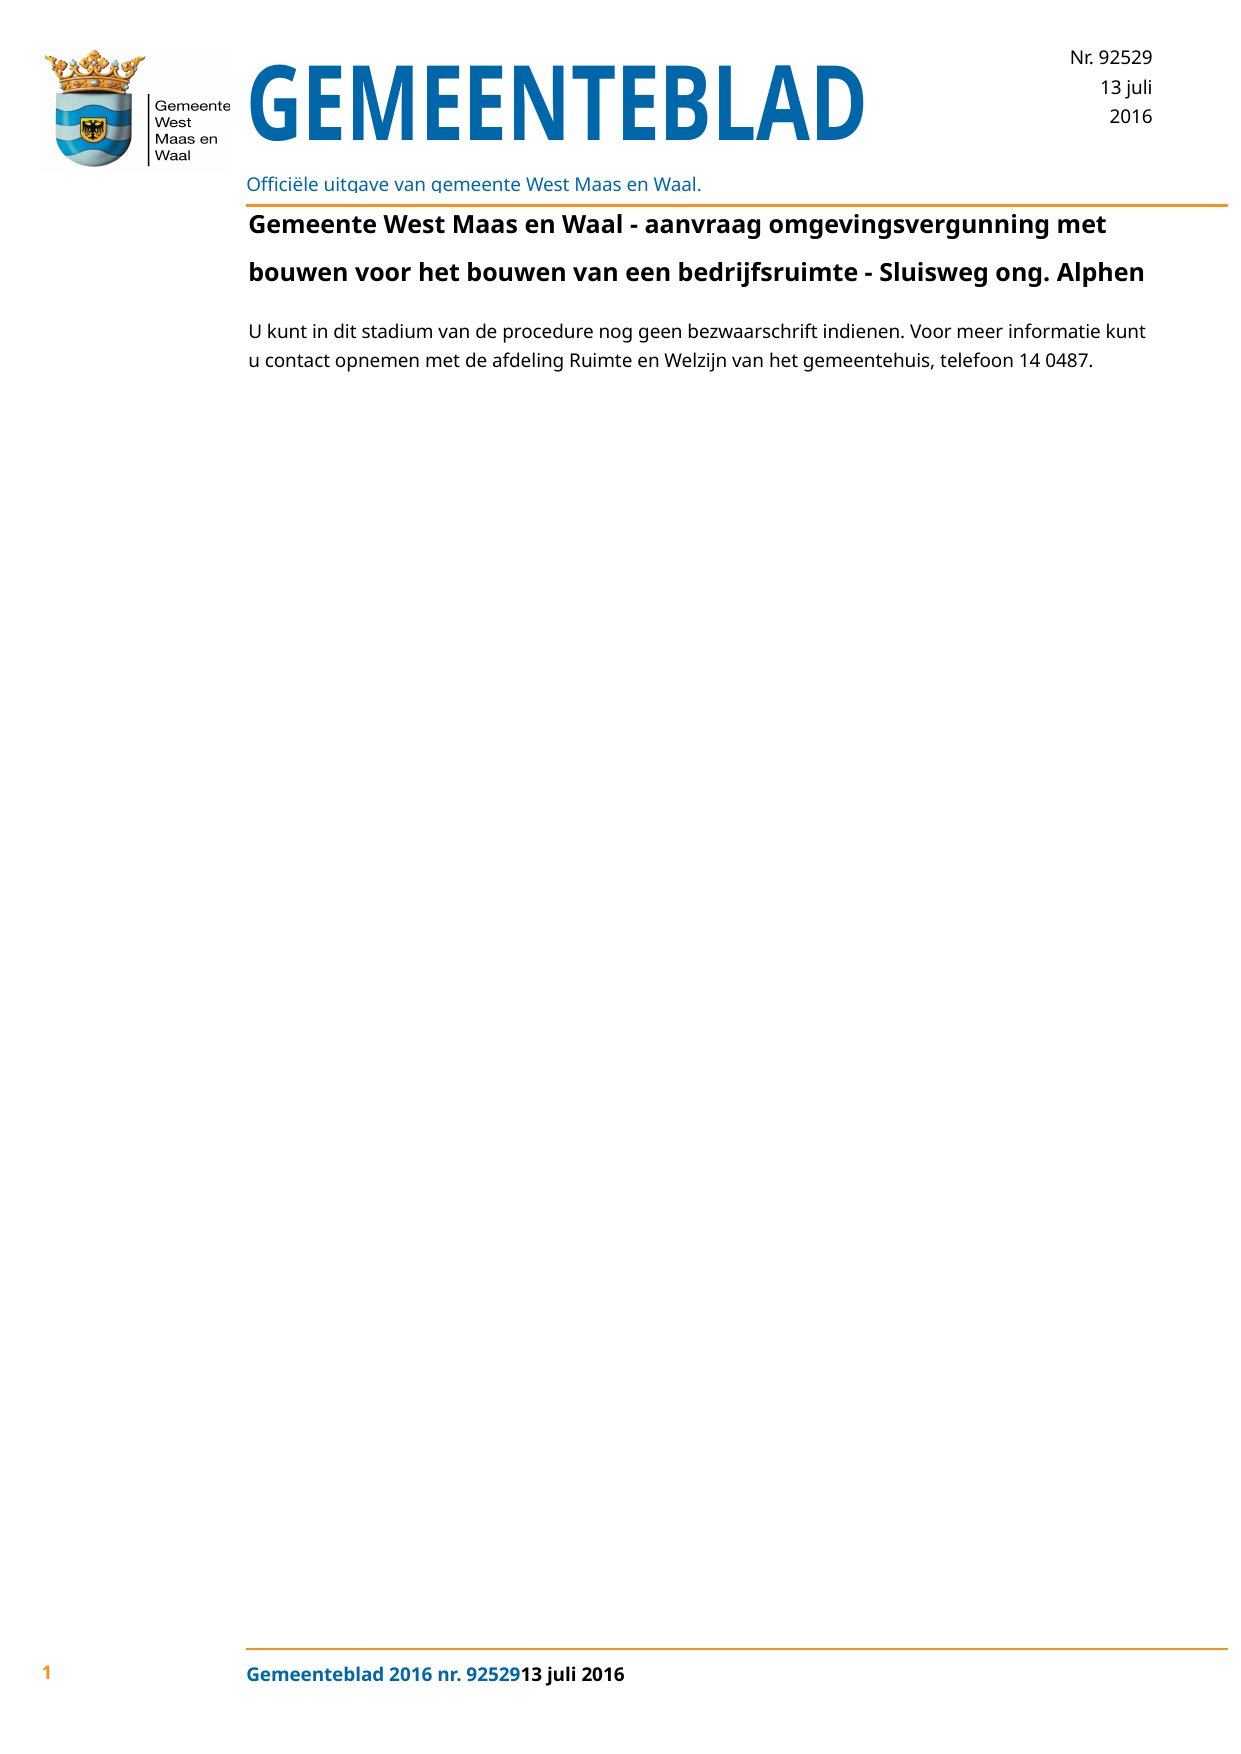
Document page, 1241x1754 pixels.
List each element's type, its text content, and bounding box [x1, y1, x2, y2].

text U kunt in dit stadium van de procedure nog geen bezwaarschrift indienen. Voor meer informatie kunt u contact opnemen met de afdeling Ruimte en Welzijn van het gemeentehuis, telefoon 14 0487. [248, 318, 1152, 373]
picture [41, 47, 231, 172]
text Gemeente West Maas en Waal - aanvraag omgevingsvergunning met bouwen voor het bouwen van een bedrijfsruimte - Sluisweg ong. Alphen [248, 207, 1152, 288]
